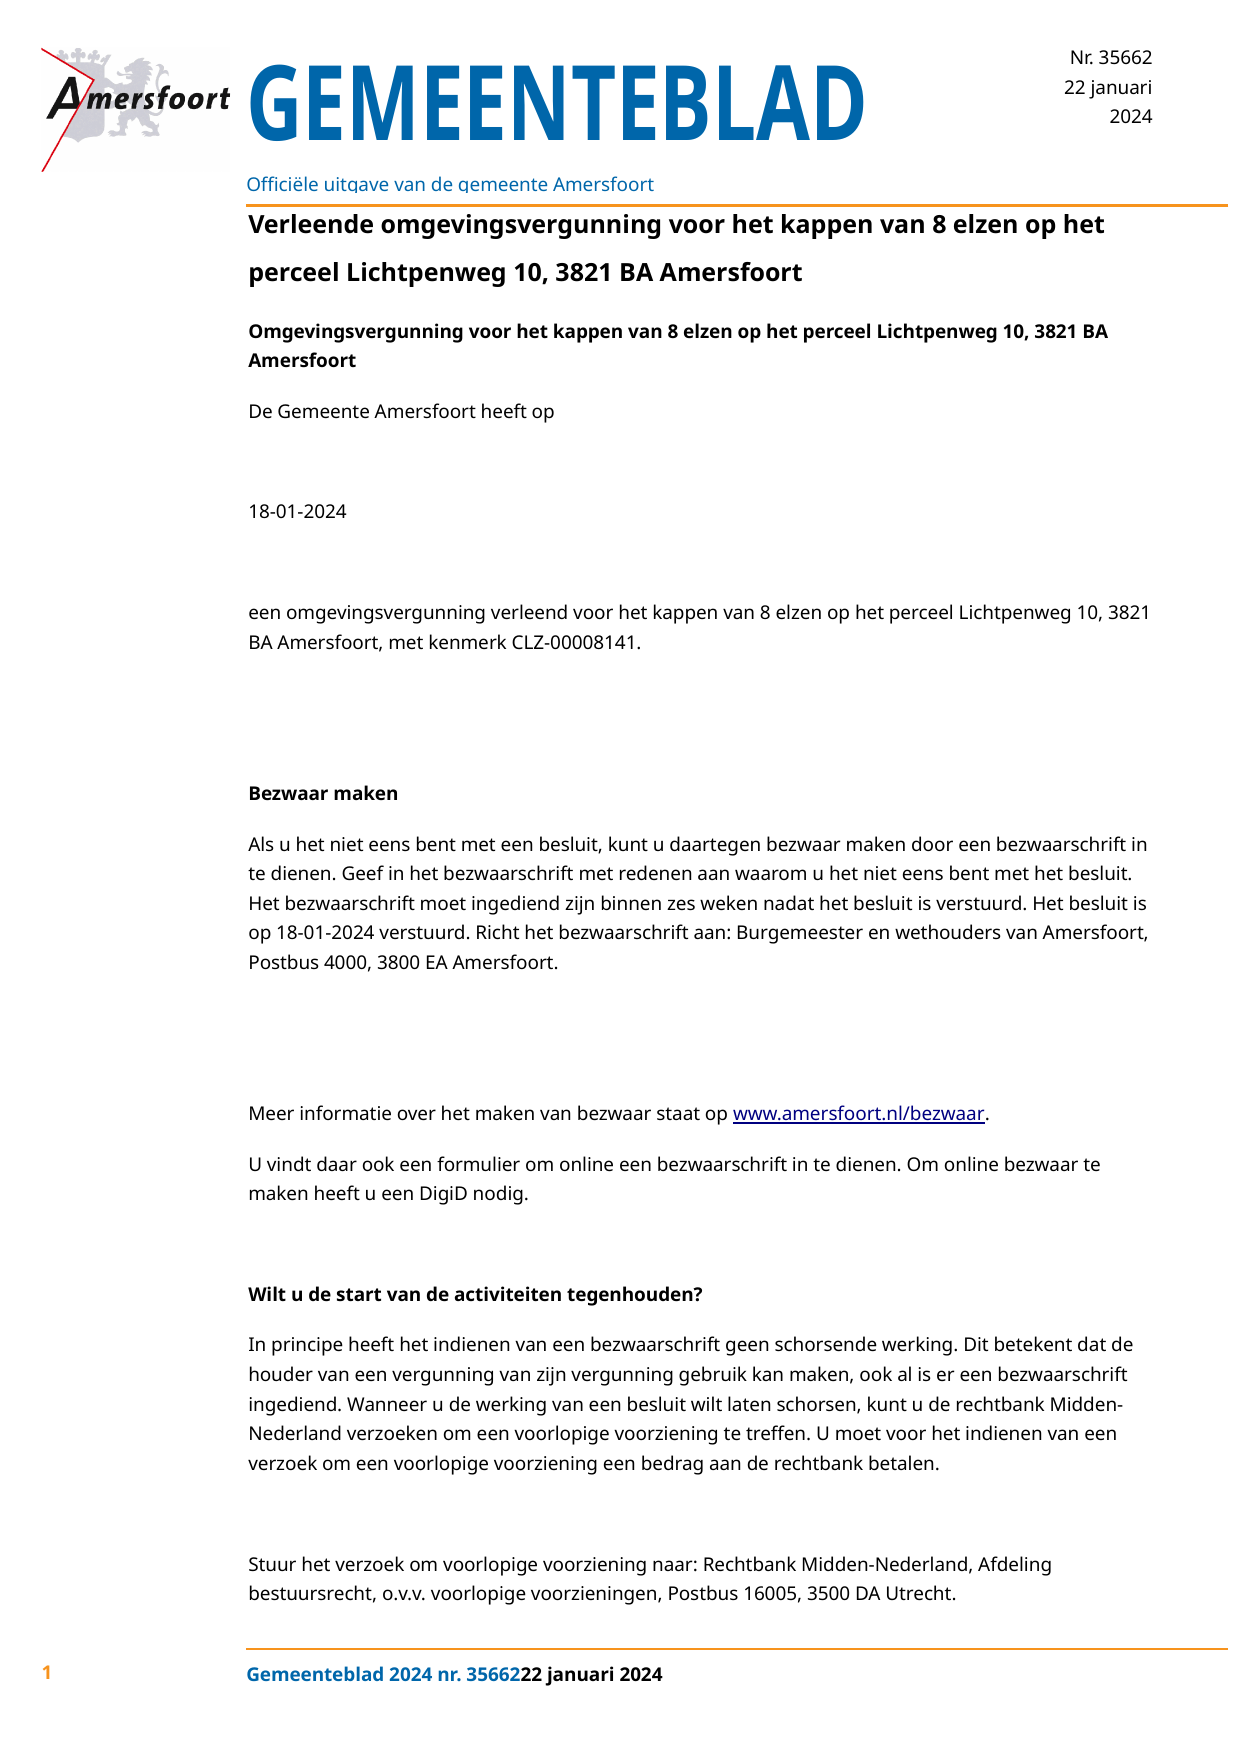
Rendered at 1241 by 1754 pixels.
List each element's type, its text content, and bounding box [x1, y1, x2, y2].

text Stuur het verzoek om voorlopige voorziening naar: Rechtbank Midden-Nederland, Afdeling bestuursrecht, o.v.v. voorlopige voorzieningen, Postbus 16005, 3500 DA Utrecht. [248, 1551, 1152, 1606]
text Bezwaar maken [248, 780, 1152, 806]
text Omgevingsvergunning voor het kappen van 8 elzen op het perceel Lichtpenweg 10, 3821 BA Amersfoort [248, 318, 1152, 373]
text Meer informatie over het maken van bezwaar staat op www.amersfoort.nl/bezwaar. [248, 1100, 1152, 1126]
text De Gemeente Amersfoort heeft op [248, 398, 1152, 424]
picture [41, 47, 231, 172]
text Als u het niet eens bent met een besluit, kunt u daartegen bezwaar maken door een bezwaarschrift in te dienen. Geef in het bezwaarschrift met redenen aan waarom u het niet eens bent met het besluit. Het bezwaarschrift moet ingediend zijn binnen zes weken nadat het besluit is verstuurd. Het besluit is op 18-01-2024 verstuurd. Richt het bezwaarschrift aan: Burgemeester en wethouders van Amersfoort, Postbus 4000, 3800 EA Amersfoort. [248, 831, 1152, 975]
text In principe heeft het indienen van een bezwaarschrift geen schorsende werking. Dit betekent dat de houder van een vergunning van zijn vergunning gebruik kan maken, ook al is er een bezwaarschrift ingediend. Wanneer u de werking van een besluit wilt laten schorsen, kunt u de rechtbank Midden-Nederland verzoeken om een voorlopige voorziening te treffen. U moet voor het indienen van een verzoek om een voorlopige voorziening een bedrag aan de rechtbank betalen. [248, 1332, 1152, 1476]
text Verleende omgevingsvergunning voor het kappen van 8 elzen op het perceel Lichtpenweg 10, 3821 BA Amersfoort [248, 207, 1152, 288]
text 18-01-2024 [248, 499, 1152, 524]
text U vindt daar ook een formulier om online een bezwaarschrift in te dienen. Om online bezwaar te maken heeft u een DigiD nodig. [248, 1151, 1152, 1206]
text een omgevingsvergunning verleend voor het kappen van 8 elzen op het perceel Lichtpenweg 10, 3821 BA Amersfoort, met kenmerk CLZ-00008141. [248, 599, 1152, 655]
text Wilt u de start van de activiteiten tegenhouden? [248, 1281, 1152, 1307]
